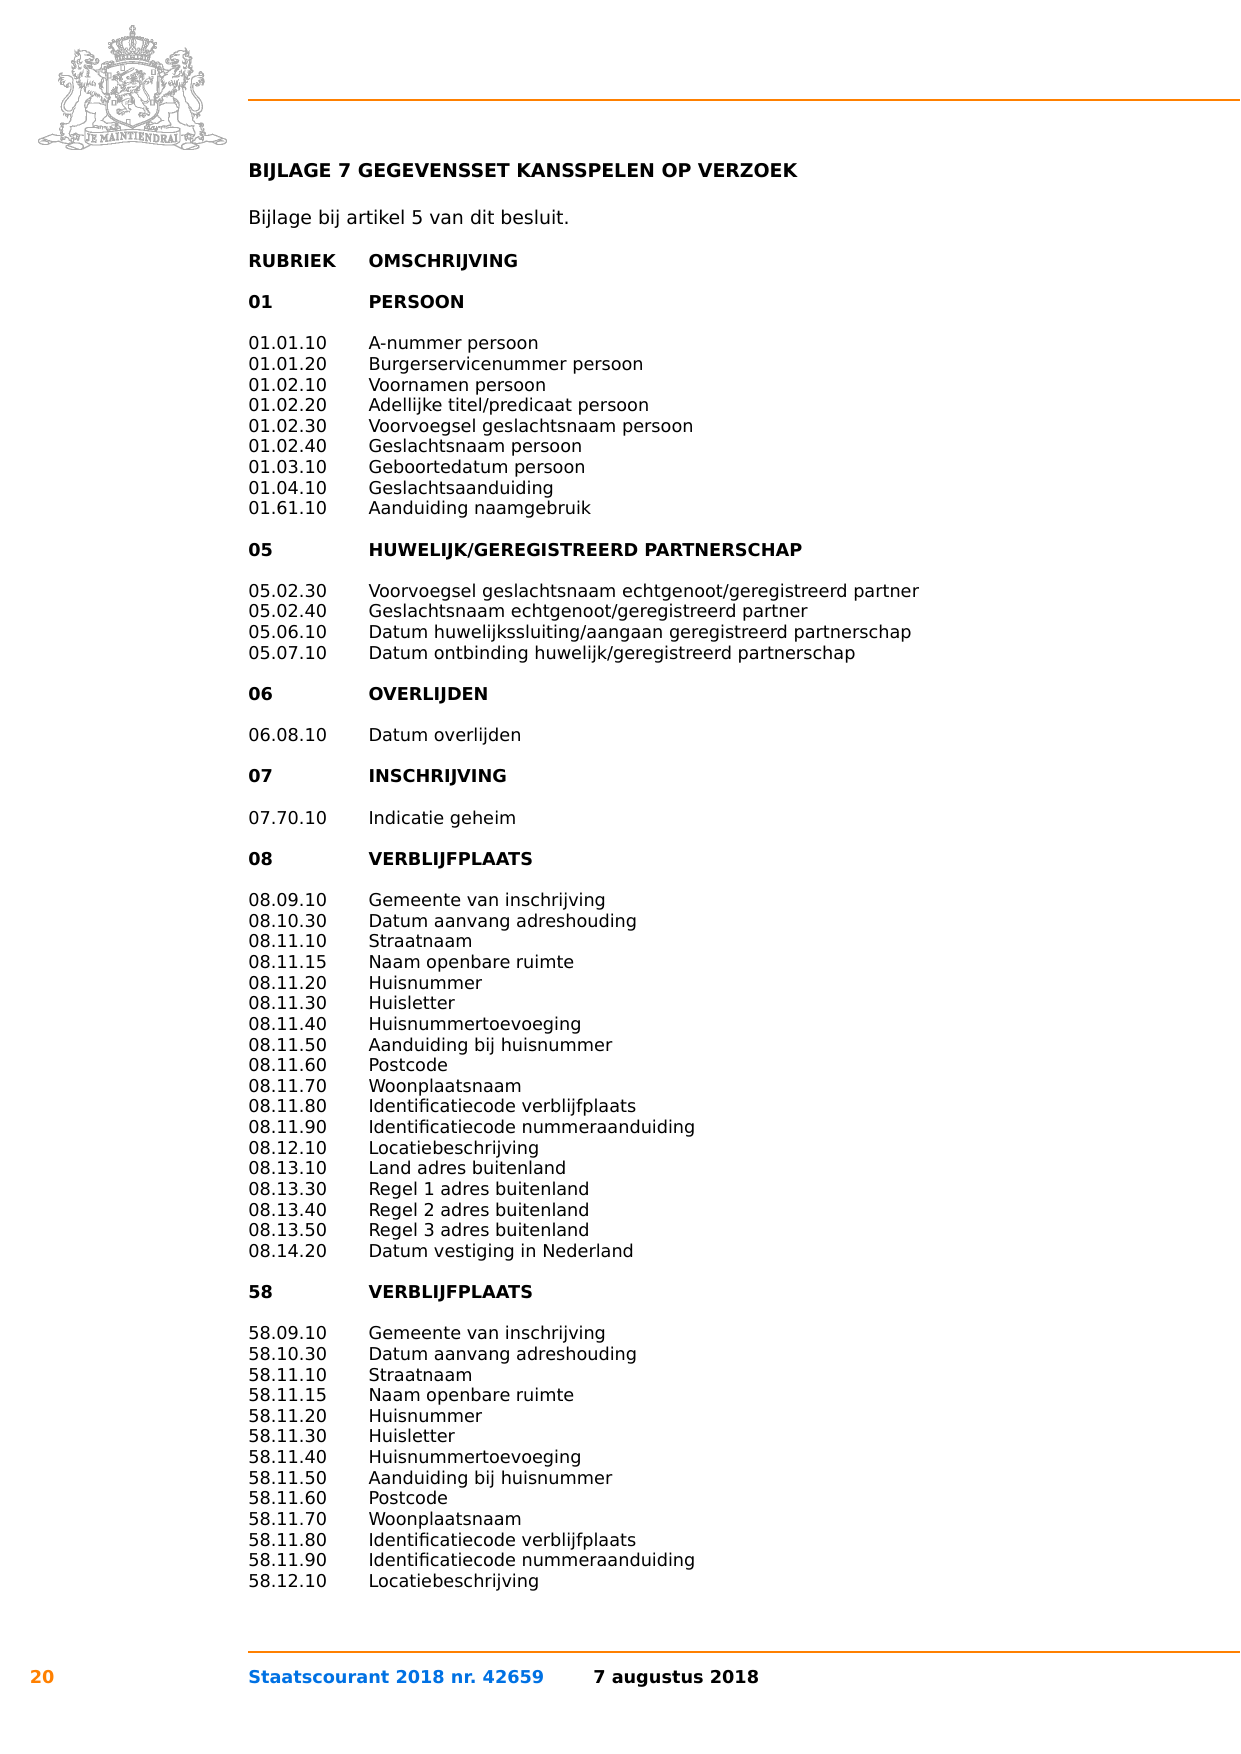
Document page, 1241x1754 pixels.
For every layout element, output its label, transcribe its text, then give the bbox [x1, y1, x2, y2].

table_cell Aanduiding bij huisnummer [363, 1035, 1163, 1055]
table_cell 08.11.50 [248, 1035, 362, 1055]
table_cell Woonplaatsnaam [363, 1076, 1163, 1096]
table_cell [248, 560, 362, 581]
table_cell Locatiebeschrijving [363, 1138, 1163, 1158]
table_cell VERBLIJFPLAATS [363, 849, 1163, 869]
table_cell 58 [248, 1282, 362, 1303]
table_cell 58.11.50 [248, 1468, 362, 1488]
table_cell [363, 560, 1163, 581]
table_cell 05.02.40 [248, 601, 362, 622]
table_cell Straatnaam [363, 1365, 1163, 1385]
table_cell 01.01.20 [248, 354, 362, 374]
table_cell Naam openbare ruimte [363, 952, 1163, 973]
table_cell Indicatie geheim [363, 808, 1163, 828]
table_cell 58.11.15 [248, 1385, 362, 1406]
table_cell 58.11.20 [248, 1406, 362, 1426]
table_cell Locatiebeschrijving [363, 1571, 1163, 1591]
table_cell [363, 870, 1163, 890]
table_cell Huisnummertoevoeging [363, 1014, 1163, 1034]
table_cell 08.11.60 [248, 1055, 362, 1076]
table_cell 06.08.10 [248, 725, 362, 746]
table_cell Aanduiding naamgebruik [363, 498, 1163, 519]
table_cell 01.03.10 [248, 457, 362, 478]
table_cell OVERLIJDEN [363, 684, 1163, 704]
table_cell 05 [248, 540, 362, 560]
table_cell Regel 3 adres buitenland [363, 1220, 1163, 1241]
table_cell Geslachtsnaam echtgenoot/geregistreerd partner [363, 601, 1163, 622]
table_cell 05.06.10 [248, 622, 362, 643]
table_cell Datum vestiging in Nederland [363, 1241, 1163, 1261]
table_cell [363, 271, 1163, 292]
table_cell Identificatiecode verblijfplaats [363, 1530, 1163, 1550]
table_cell A-nummer persoon [363, 333, 1163, 354]
text Bijlage bij artikel 5 van dit besluit. [248, 207, 1163, 229]
table_cell Huisnummer [363, 1406, 1163, 1426]
table_cell Huisnummertoevoeging [363, 1447, 1163, 1468]
table_cell 07 [248, 766, 362, 787]
table_cell [248, 519, 362, 539]
table_cell Aanduiding bij huisnummer [363, 1468, 1163, 1488]
table_cell 58.12.10 [248, 1571, 362, 1591]
table_cell 05.02.30 [248, 581, 362, 601]
table_cell Datum aanvang adreshouding [363, 911, 1163, 931]
table_cell [363, 705, 1163, 725]
table_cell Datum huwelijkssluiting/aangaan geregistreerd partnerschap [363, 622, 1163, 643]
subtitle BIJLAGE 7 GEGEVENSSET KANSSPELEN OP VERZOEK [248, 160, 1163, 182]
table_cell 08.14.20 [248, 1241, 362, 1261]
table_cell Geboortedatum persoon [363, 457, 1163, 478]
table_cell Huisnummer [363, 973, 1163, 993]
table_cell 01.02.40 [248, 436, 362, 457]
table_cell Straatnaam [363, 931, 1163, 952]
table_cell Datum aanvang adreshouding [363, 1344, 1163, 1364]
table_cell 08.13.50 [248, 1220, 362, 1241]
table_cell 08.09.10 [248, 890, 362, 911]
table_cell 58.11.60 [248, 1488, 362, 1509]
table_cell Identificatiecode nummeraanduiding [363, 1550, 1163, 1571]
table_cell INSCHRIJVING [363, 766, 1163, 787]
table_cell [363, 519, 1163, 539]
table_cell [248, 1303, 362, 1323]
table_cell Datum ontbinding huwelijk/geregistreerd partnerschap [363, 643, 1163, 663]
table_cell Geslachtsaanduiding [363, 478, 1163, 498]
table_cell Huisletter [363, 993, 1163, 1014]
table_header RUBRIEK [248, 251, 362, 271]
table_cell [363, 828, 1163, 849]
table_cell 06 [248, 684, 362, 704]
table_cell 08.11.80 [248, 1096, 362, 1117]
table_cell Voorvoegsel geslachtsnaam persoon [363, 416, 1163, 436]
table_cell 58.09.10 [248, 1323, 362, 1344]
table_cell 01.02.30 [248, 416, 362, 436]
table_cell 01.01.10 [248, 333, 362, 354]
table_cell 08.11.10 [248, 931, 362, 952]
table_cell Land adres buitenland [363, 1158, 1163, 1179]
table_cell Gemeente van inschrijving [363, 1323, 1163, 1344]
table_cell Woonplaatsnaam [363, 1509, 1163, 1529]
table_cell 01.61.10 [248, 498, 362, 519]
table_header OMSCHRIJVING [363, 251, 1163, 271]
table_cell 08.11.15 [248, 952, 362, 973]
table_cell [363, 1303, 1163, 1323]
table_cell Huisletter [363, 1426, 1163, 1447]
table_cell 08.11.70 [248, 1076, 362, 1096]
table_cell 08.13.40 [248, 1200, 362, 1220]
table_cell 08.13.30 [248, 1179, 362, 1199]
table_cell Postcode [363, 1488, 1163, 1509]
table_cell [363, 746, 1163, 766]
table_cell [248, 746, 362, 766]
table_cell [363, 787, 1163, 808]
table_cell Adellijke titel/predicaat persoon [363, 395, 1163, 416]
table_cell [363, 1261, 1163, 1282]
table_cell Geslachtsnaam persoon [363, 436, 1163, 457]
table_cell [248, 787, 362, 808]
table_cell 01.02.10 [248, 375, 362, 395]
table_cell 08.12.10 [248, 1138, 362, 1158]
table_cell VERBLIJFPLAATS [363, 1282, 1163, 1303]
table_cell Voorvoegsel geslachtsnaam echtgenoot/geregistreerd partner [363, 581, 1163, 601]
table_cell 08.11.40 [248, 1014, 362, 1034]
table_cell Identificatiecode nummeraanduiding [363, 1117, 1163, 1138]
table_cell 07.70.10 [248, 808, 362, 828]
table_cell 58.11.80 [248, 1530, 362, 1550]
table_cell [248, 271, 362, 292]
table_cell [363, 663, 1163, 684]
table_cell 08.10.30 [248, 911, 362, 931]
table_cell 08 [248, 849, 362, 869]
table_cell Regel 1 adres buitenland [363, 1179, 1163, 1199]
table_cell [248, 705, 362, 725]
table_cell Datum overlijden [363, 725, 1163, 746]
table_cell 01.04.10 [248, 478, 362, 498]
table_cell 08.13.10 [248, 1158, 362, 1179]
table_cell Burgerservicenummer persoon [363, 354, 1163, 374]
table_cell PERSOON [363, 292, 1163, 313]
table_cell Naam openbare ruimte [363, 1385, 1163, 1406]
table_cell Identificatiecode verblijfplaats [363, 1096, 1163, 1117]
table_cell [363, 313, 1163, 333]
table_cell 01.02.20 [248, 395, 362, 416]
table_cell 58.11.40 [248, 1447, 362, 1468]
picture [38, 25, 227, 150]
table_cell [248, 663, 362, 684]
table_cell 58.10.30 [248, 1344, 362, 1364]
table_cell 58.11.70 [248, 1509, 362, 1529]
table_cell Voornamen persoon [363, 375, 1163, 395]
table_cell Regel 2 adres buitenland [363, 1200, 1163, 1220]
table_cell [248, 313, 362, 333]
table_cell 58.11.10 [248, 1365, 362, 1385]
table_cell [248, 1261, 362, 1282]
table_cell 58.11.90 [248, 1550, 362, 1571]
table_cell 58.11.30 [248, 1426, 362, 1447]
table_cell 08.11.90 [248, 1117, 362, 1138]
table_cell HUWELIJK/GEREGISTREERD PARTNERSCHAP [363, 540, 1163, 560]
table_cell Gemeente van inschrijving [363, 890, 1163, 911]
table_cell 08.11.30 [248, 993, 362, 1014]
table_cell [248, 828, 362, 849]
table_cell [248, 870, 362, 890]
table_cell 08.11.20 [248, 973, 362, 993]
table_cell 05.07.10 [248, 643, 362, 663]
table_cell 01 [248, 292, 362, 313]
table_cell Postcode [363, 1055, 1163, 1076]
